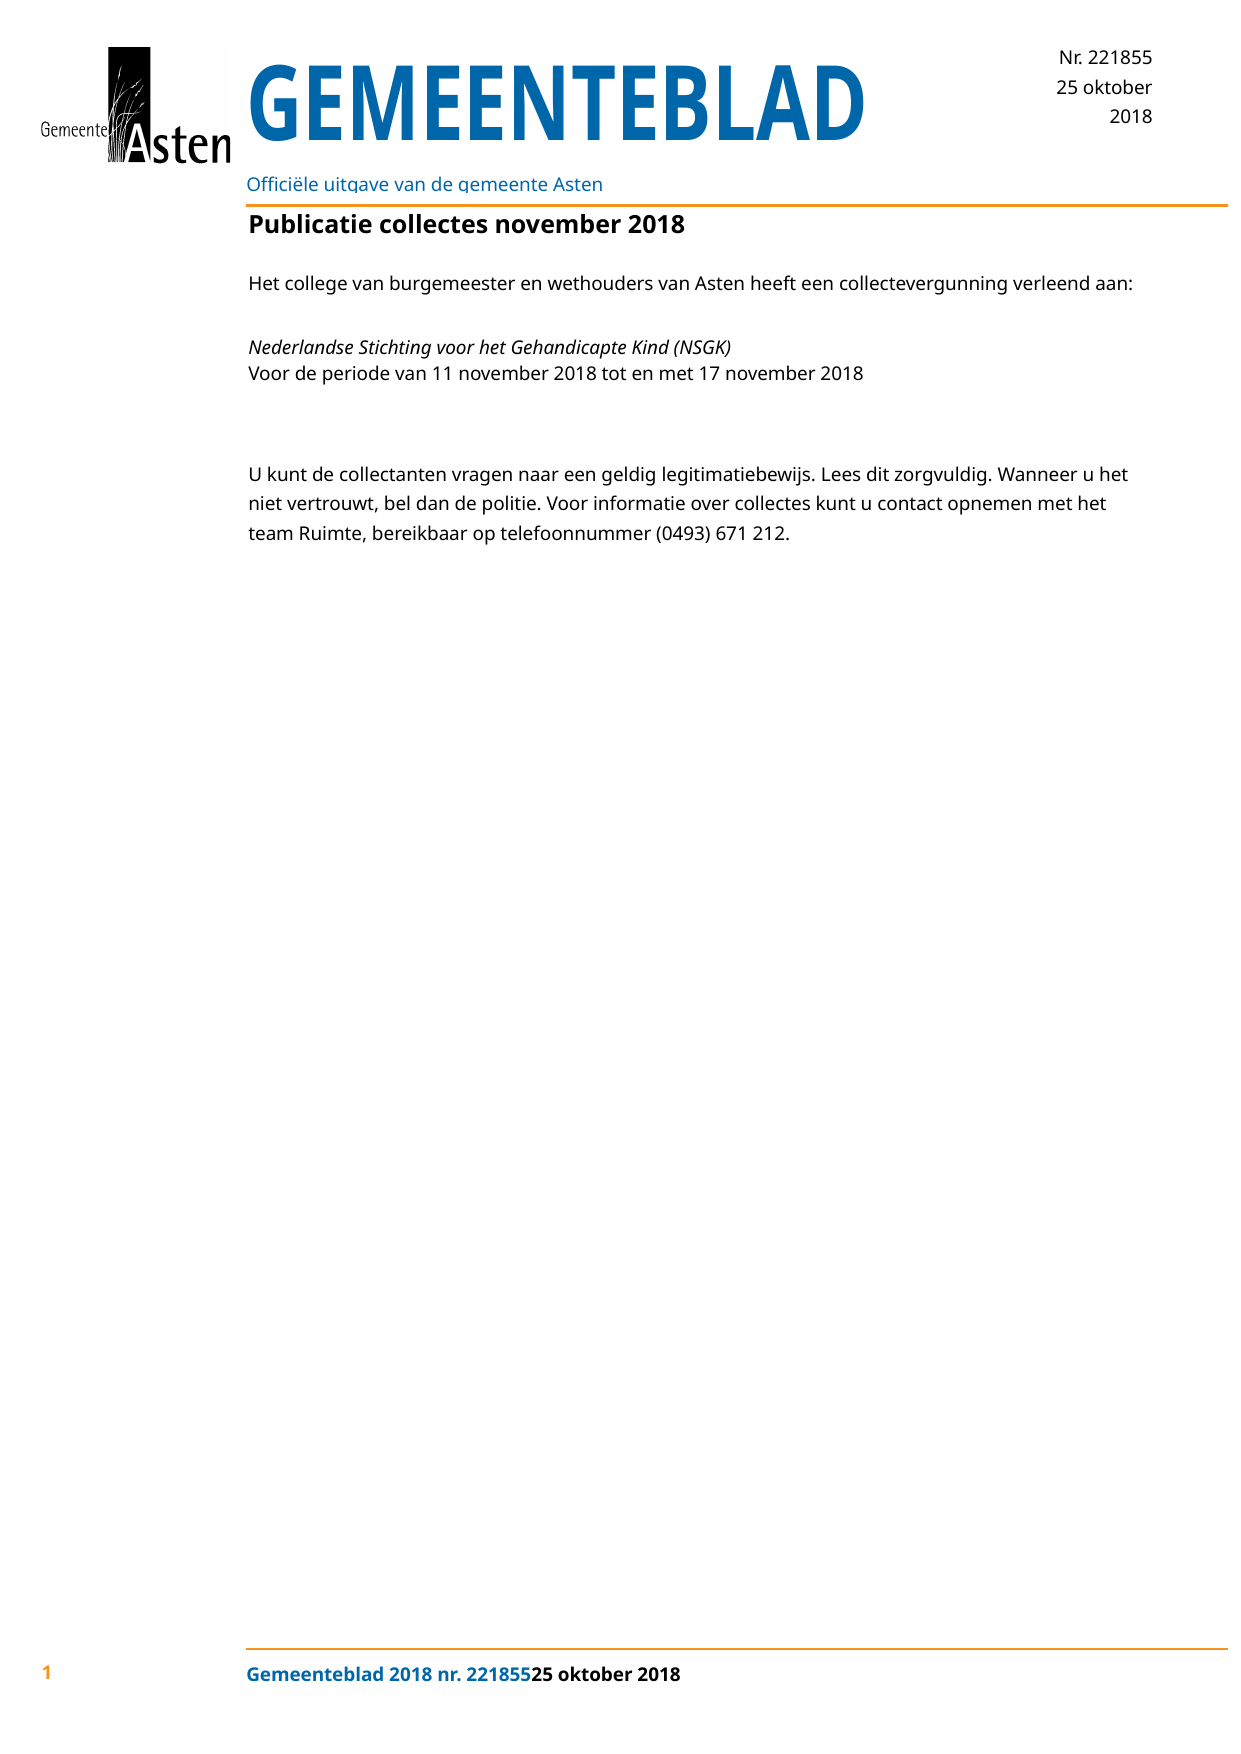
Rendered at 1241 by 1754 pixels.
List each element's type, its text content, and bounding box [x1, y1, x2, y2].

text Nederlandse Stichting voor het Gehandicapte Kind (NSGK) [248, 334, 1152, 360]
picture [41, 47, 231, 172]
text Het college van burgemeester en wethouders van Asten heeft een collectevergunning verleend aan: [248, 270, 1152, 296]
text U kunt de collectanten vragen naar een geldig legitimatiebewijs. Lees dit zorgvuldig. Wanneer u het niet vertrouwt, bel dan de politie. Voor informatie over collectes kunt u contact opnemen met het team Ruimte, bereikbaar op telefoonnummer (0493) 671 212. [248, 461, 1152, 546]
text Voor de periode van 11 november 2018 tot en met 17 november 2018 [248, 360, 1152, 386]
text Publicatie collectes november 2018 [248, 207, 1152, 241]
